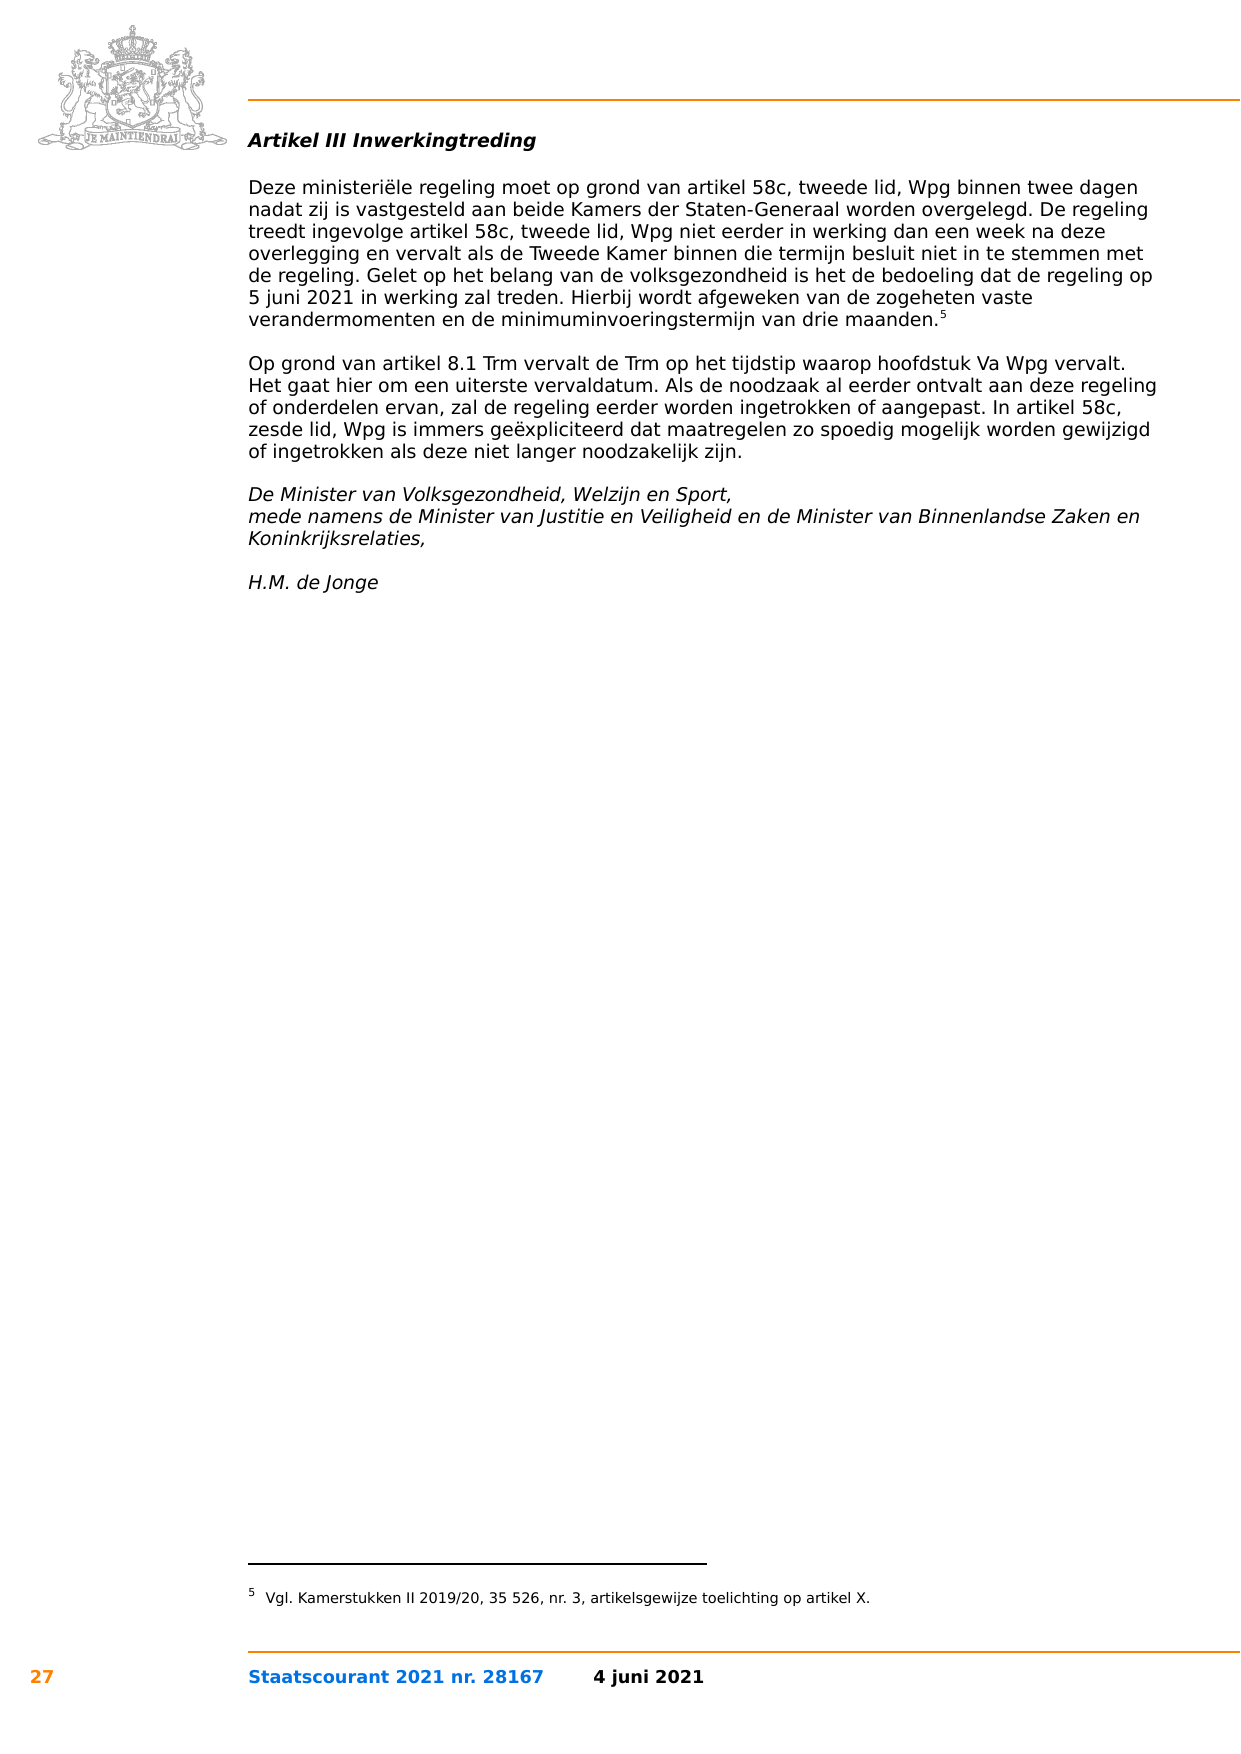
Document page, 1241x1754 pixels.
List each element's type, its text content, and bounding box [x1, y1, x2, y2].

text Op grond van artikel 8.1 Trm vervalt de Trm op het tijdstip waarop hoofdstuk Va Wpg vervalt. Het gaat hier om een uiterste vervaldatum. Als de noodzaak al eerder ontvalt aan deze regeling of onderdelen ervan, zal de regeling eerder worden ingetrokken of aangepast. In artikel 58c, zesde lid, Wpg is immers geëxpliciteerd dat maatregelen zo spoedig mogelijk worden gewijzigd of ingetrokken als deze niet langer noodzakelijk zijn. [248, 353, 1163, 462]
picture [38, 25, 227, 150]
text Vgl. Kamerstukken II 2019/20, 35 526, nr. 3, artikelsgewijze toelichting op artikel X. [248, 1586, 1163, 1608]
text De Minister van Volksgezondheid, Welzijn en Sport, mede namens de Minister van Justitie en Veiligheid en de Minister van Binnenlandse Zaken en Koninkrijksrelaties, H.M. de Jonge [248, 484, 1163, 594]
subtitle Artikel III Inwerkingtreding [248, 130, 1163, 152]
text Deze ministeriële regeling moet op grond van artikel 58c, tweede lid, Wpg binnen twee dagen nadat zij is vastgesteld aan beide Kamers der Staten-Generaal worden overgelegd. De regeling treedt ingevolge artikel 58c, tweede lid, Wpg niet eerder in werking dan een week na deze overlegging en vervalt als de Tweede Kamer binnen die termijn besluit niet in te stemmen met de regeling. Gelet op het belang van de volksgezondheid is het de bedoeling dat de regeling op 5 juni 2021 in werking zal treden. Hierbij wordt afgeweken van de zogeheten vaste verandermomenten en de minimuminvoeringstermijn van drie maanden. [248, 177, 1163, 331]
